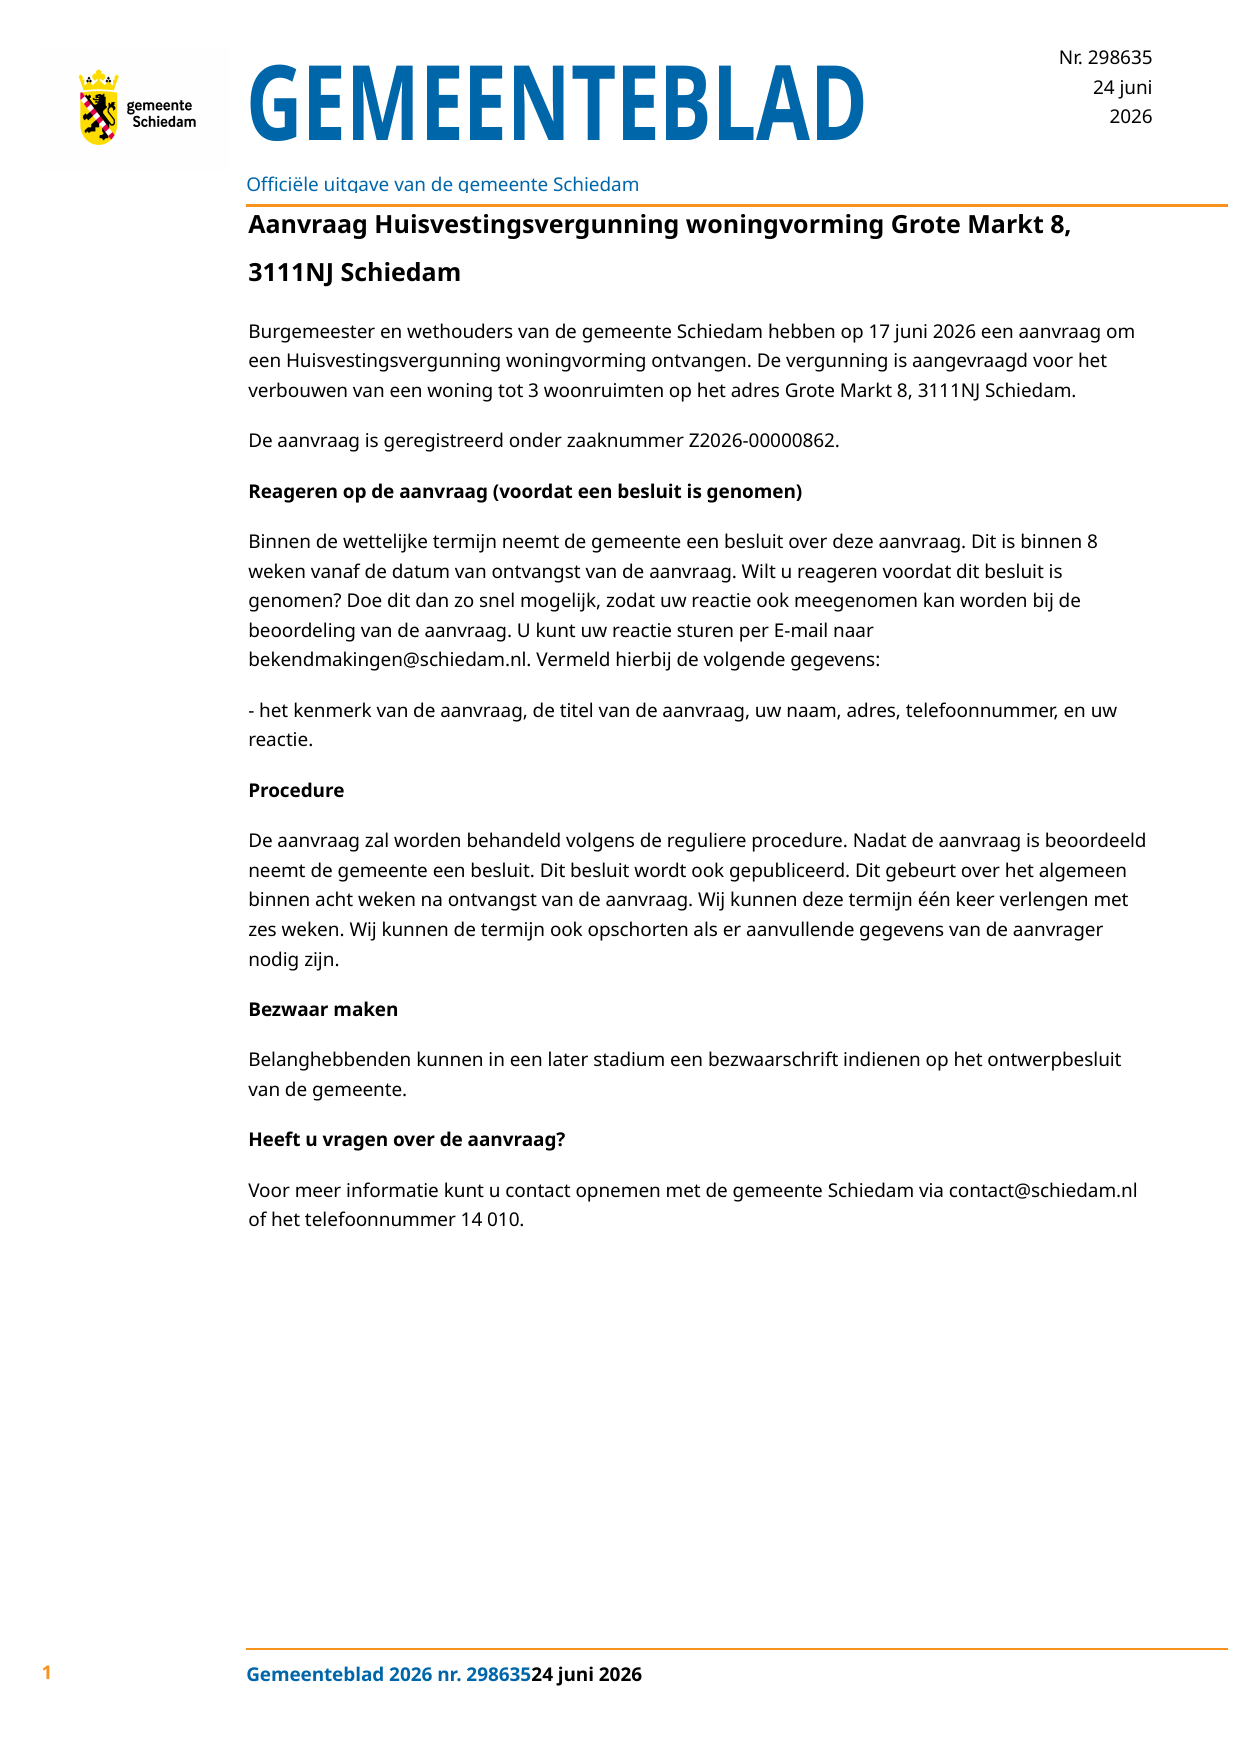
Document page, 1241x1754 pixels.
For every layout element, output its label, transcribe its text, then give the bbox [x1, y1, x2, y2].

text Belanghebbenden kunnen in een later stadium een bezwaarschrift indienen op het ontwerpbesluit van de gemeente. [248, 1047, 1152, 1102]
text Heeft u vragen over de aanvraag? [248, 1127, 1152, 1152]
text Aanvraag Huisvestingsvergunning woningvorming Grote Markt 8, 3111NJ Schiedam [248, 207, 1152, 288]
text Procedure [248, 777, 1152, 803]
text Binnen de wettelijke termijn neemt de gemeente een besluit over deze aanvraag. Dit is binnen 8 weken vanaf de datum van ontvangst van de aanvraag. Wilt u reageren voordat dit besluit is genomen? Doe dit dan zo snel mogelijk, zodat uw reactie ook meegenomen kan worden bij de beoordeling van de aanvraag. U kunt uw reactie sturen per E-mail naar bekendmakingen@schiedam.nl. Vermeld hierbij de volgende gegevens: [248, 528, 1152, 672]
text Voor meer informatie kunt u contact opnemen met de gemeente Schiedam via contact@schiedam.nl of het telefoonnummer 14 010. [248, 1177, 1152, 1232]
text De aanvraag is geregistreerd onder zaaknummer Z2026-00000862. [248, 427, 1152, 453]
text - het kenmerk van de aanvraag, de titel van de aanvraag, uw naam, adres, telefoonnummer, en uw reactie. [248, 697, 1152, 752]
text Reageren op de aanvraag (voordat een besluit is genomen) [248, 478, 1152, 504]
text Bezwaar maken [248, 996, 1152, 1022]
picture [41, 47, 231, 172]
text De aanvraag zal worden behandeld volgens de reguliere procedure. Nadat de aanvraag is beoordeeld neemt de gemeente een besluit. Dit besluit wordt ook gepubliceerd. Dit gebeurt over het algemeen binnen acht weken na ontvangst van de aanvraag. Wij kunnen deze termijn één keer verlengen met zes weken. Wij kunnen de termijn ook opschorten als er aanvullende gegevens van de aanvrager nodig zijn. [248, 827, 1152, 972]
text Burgemeester en wethouders van de gemeente Schiedam hebben op 17 juni 2026 een aanvraag om een Huisvestingsvergunning woningvorming ontvangen. De vergunning is aangevraagd voor het verbouwen van een woning tot 3 woonruimten op het adres Grote Markt 8, 3111NJ Schiedam. [248, 318, 1152, 403]
